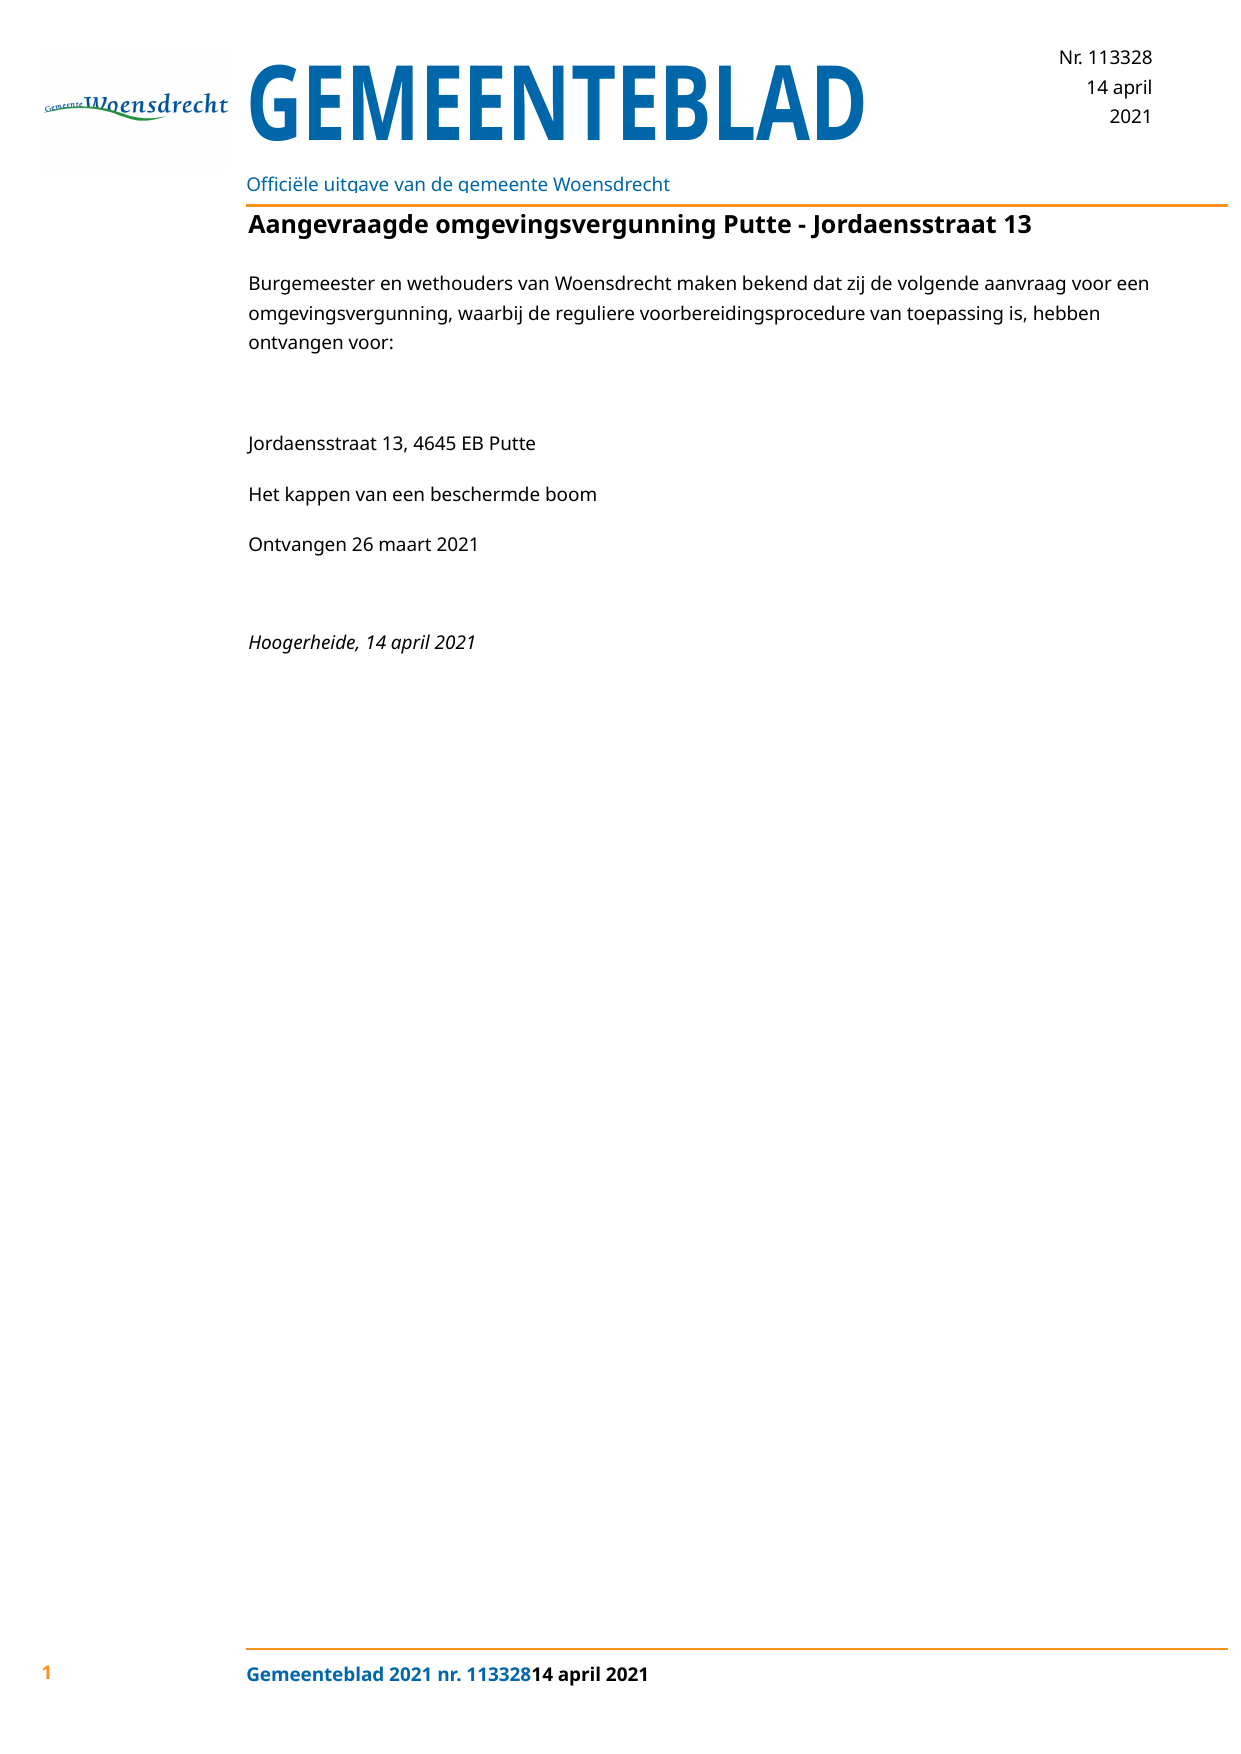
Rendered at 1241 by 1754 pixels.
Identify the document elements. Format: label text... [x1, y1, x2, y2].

text Hoogerheide, 14 april 2021 [248, 629, 1152, 655]
picture [41, 47, 231, 172]
text Ontvangen 26 maart 2021 [248, 531, 1152, 557]
text Het kappen van een beschermde boom [248, 481, 1152, 506]
text Aangevraagde omgevingsvergunning Putte - Jordaensstraat 13 [248, 207, 1152, 241]
text Burgemeester en wethouders van Woensdrecht maken bekend dat zij de volgende aanvraag voor een omgevingsvergunning, waarbij de reguliere voorbereidingsprocedure van toepassing is, hebben ontvangen voor: [248, 270, 1152, 355]
text Jordaensstraat 13, 4645 EB Putte [248, 430, 1152, 456]
